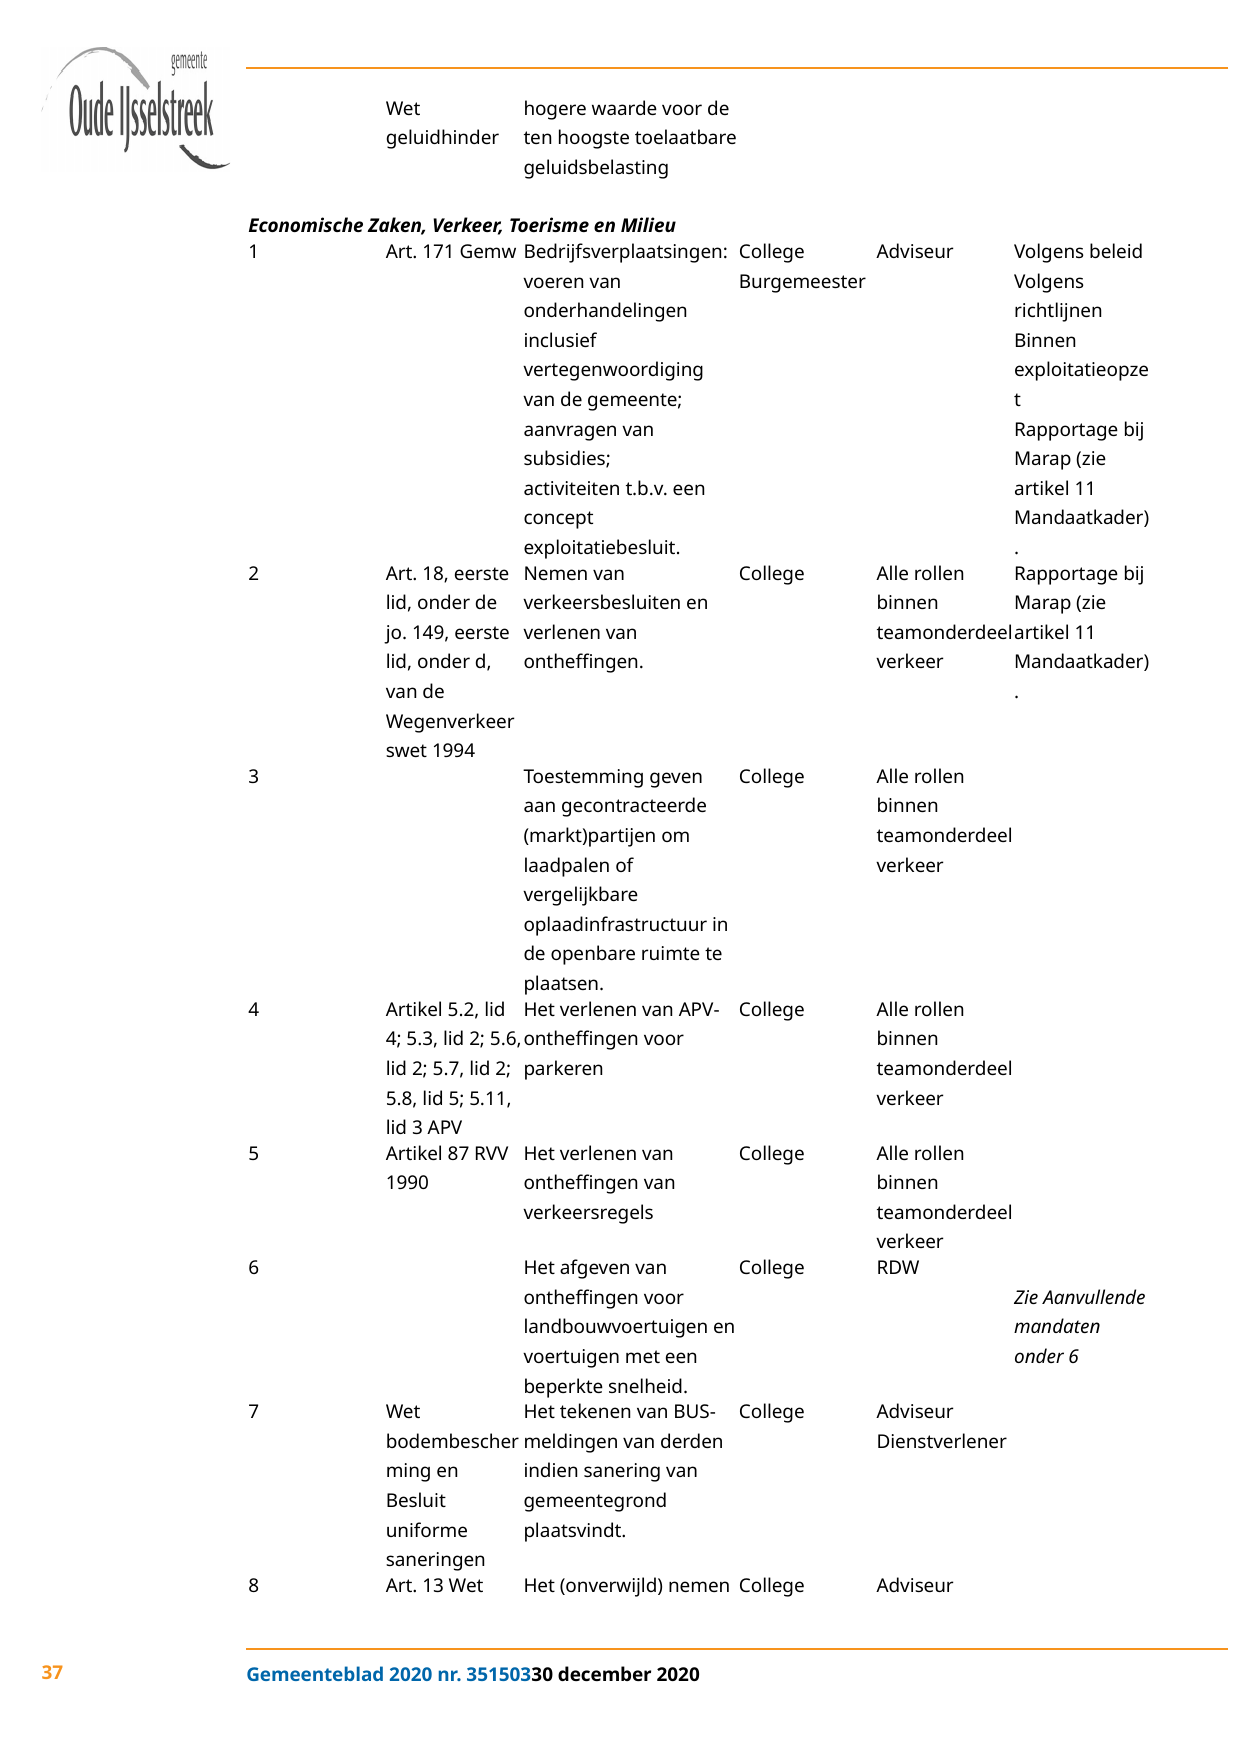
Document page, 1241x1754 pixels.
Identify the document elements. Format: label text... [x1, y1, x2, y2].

table_cell 6 [248, 1255, 386, 1398]
table_cell Alle rollen binnen teamonderdeel verkeer [876, 1140, 1014, 1254]
table_cell Art. 18, eerste lid, onder de jo. 149, eerste lid, onder d, van de Wegenverkeerswet 1994 [386, 560, 523, 763]
table_cell Art. 171 Gemw [386, 238, 523, 560]
table_cell [386, 763, 523, 996]
table_cell [1014, 996, 1152, 1140]
table_cell Artikel 5.2, lid 4; 5.3, lid 2; 5.6, lid 2; 5.7, lid 2; 5.8, lid 5; 5.11, lid 3 APV [386, 996, 523, 1140]
table_cell Bedrijfsverplaatsingen: voeren van onderhandelingen inclusief vertegenwoordiging van de gemeente; aanvragen van subsidies; activiteiten t.b.v. een concept exploitatiebesluit. [523, 238, 739, 560]
table_cell [739, 95, 876, 180]
table_cell [876, 95, 1014, 180]
table_cell [248, 95, 386, 180]
table_cell Alle rollen binnen teamonderdeel verkeer [876, 763, 1014, 996]
table_cell Alle rollen binnen teamonderdeel verkeer [876, 560, 1014, 763]
table_cell RDW [876, 1255, 1014, 1398]
table_cell Adviseur [876, 1572, 1014, 1598]
table_cell 5 [248, 1140, 386, 1254]
table_cell College [739, 996, 876, 1140]
table_cell 2 [248, 560, 386, 763]
table_cell [1014, 1399, 1152, 1572]
table_cell Rapportage bij Marap (zie artikel 11 Mandaatkader). [1014, 560, 1152, 763]
table_cell Zie Aanvullende mandaten onder 6 [1014, 1255, 1152, 1398]
table_cell 7 [248, 1399, 386, 1572]
table_cell Alle rollen binnen teamonderdeel verkeer [876, 996, 1014, 1140]
table_cell Het (onverwijld) nemen [523, 1572, 739, 1598]
table_cell hogere waarde voor de ten hoogste toelaatbare geluidsbelasting [523, 95, 739, 180]
table_cell Nemen van verkeersbesluiten en verlenen van ontheffingen. [523, 560, 739, 763]
table_cell Adviseur Dienstverlener [876, 1399, 1014, 1572]
table_cell 8 [248, 1572, 386, 1598]
picture [41, 47, 231, 172]
table_cell 4 [248, 996, 386, 1140]
table_cell College [739, 1572, 876, 1598]
table_cell Wet geluidhinder [386, 95, 523, 180]
table_cell College [739, 1399, 876, 1572]
table_cell College [739, 1255, 876, 1398]
table_cell Artikel 87 RVV 1990 [386, 1140, 523, 1254]
table_header Economische Zaken, Verkeer, Toerisme en Milieu [248, 213, 1152, 238]
table_cell Het tekenen van BUS-meldingen van derden indien sanering van gemeentegrond plaatsvindt. [523, 1399, 739, 1572]
table_cell Art. 13 Wet [386, 1572, 523, 1598]
table_cell 1 [248, 238, 386, 560]
table_cell College [739, 763, 876, 996]
table_cell College [739, 560, 876, 763]
table_cell [386, 1255, 523, 1398]
table_cell Het verlenen van ontheffingen van verkeersregels [523, 1140, 739, 1254]
table_cell 3 [248, 763, 386, 996]
table_cell Toestemming geven aan gecontracteerde (markt)partijen om laadpalen of vergelijkbare oplaadinfrastructuur in de openbare ruimte te plaatsen. [523, 763, 739, 996]
table_cell College Burgemeester [739, 238, 876, 560]
table_cell Wet bodembescherming en Besluit uniforme saneringen [386, 1399, 523, 1572]
table_cell Volgens beleid Volgens richtlijnen Binnen exploitatieopzet Rapportage bij Marap (zie artikel 11 Mandaatkader). [1014, 238, 1152, 560]
table_cell [1014, 95, 1152, 180]
table_cell Adviseur [876, 238, 1014, 560]
table_cell Het afgeven van ontheffingen voor landbouwvoertuigen en voertuigen met een beperkte snelheid. [523, 1255, 739, 1398]
table_cell College [739, 1140, 876, 1254]
table_cell [1014, 1572, 1152, 1598]
table_cell [1014, 763, 1152, 996]
table_cell [1014, 1140, 1152, 1254]
table_cell Het verlenen van APV-ontheffingen voor parkeren [523, 996, 739, 1140]
